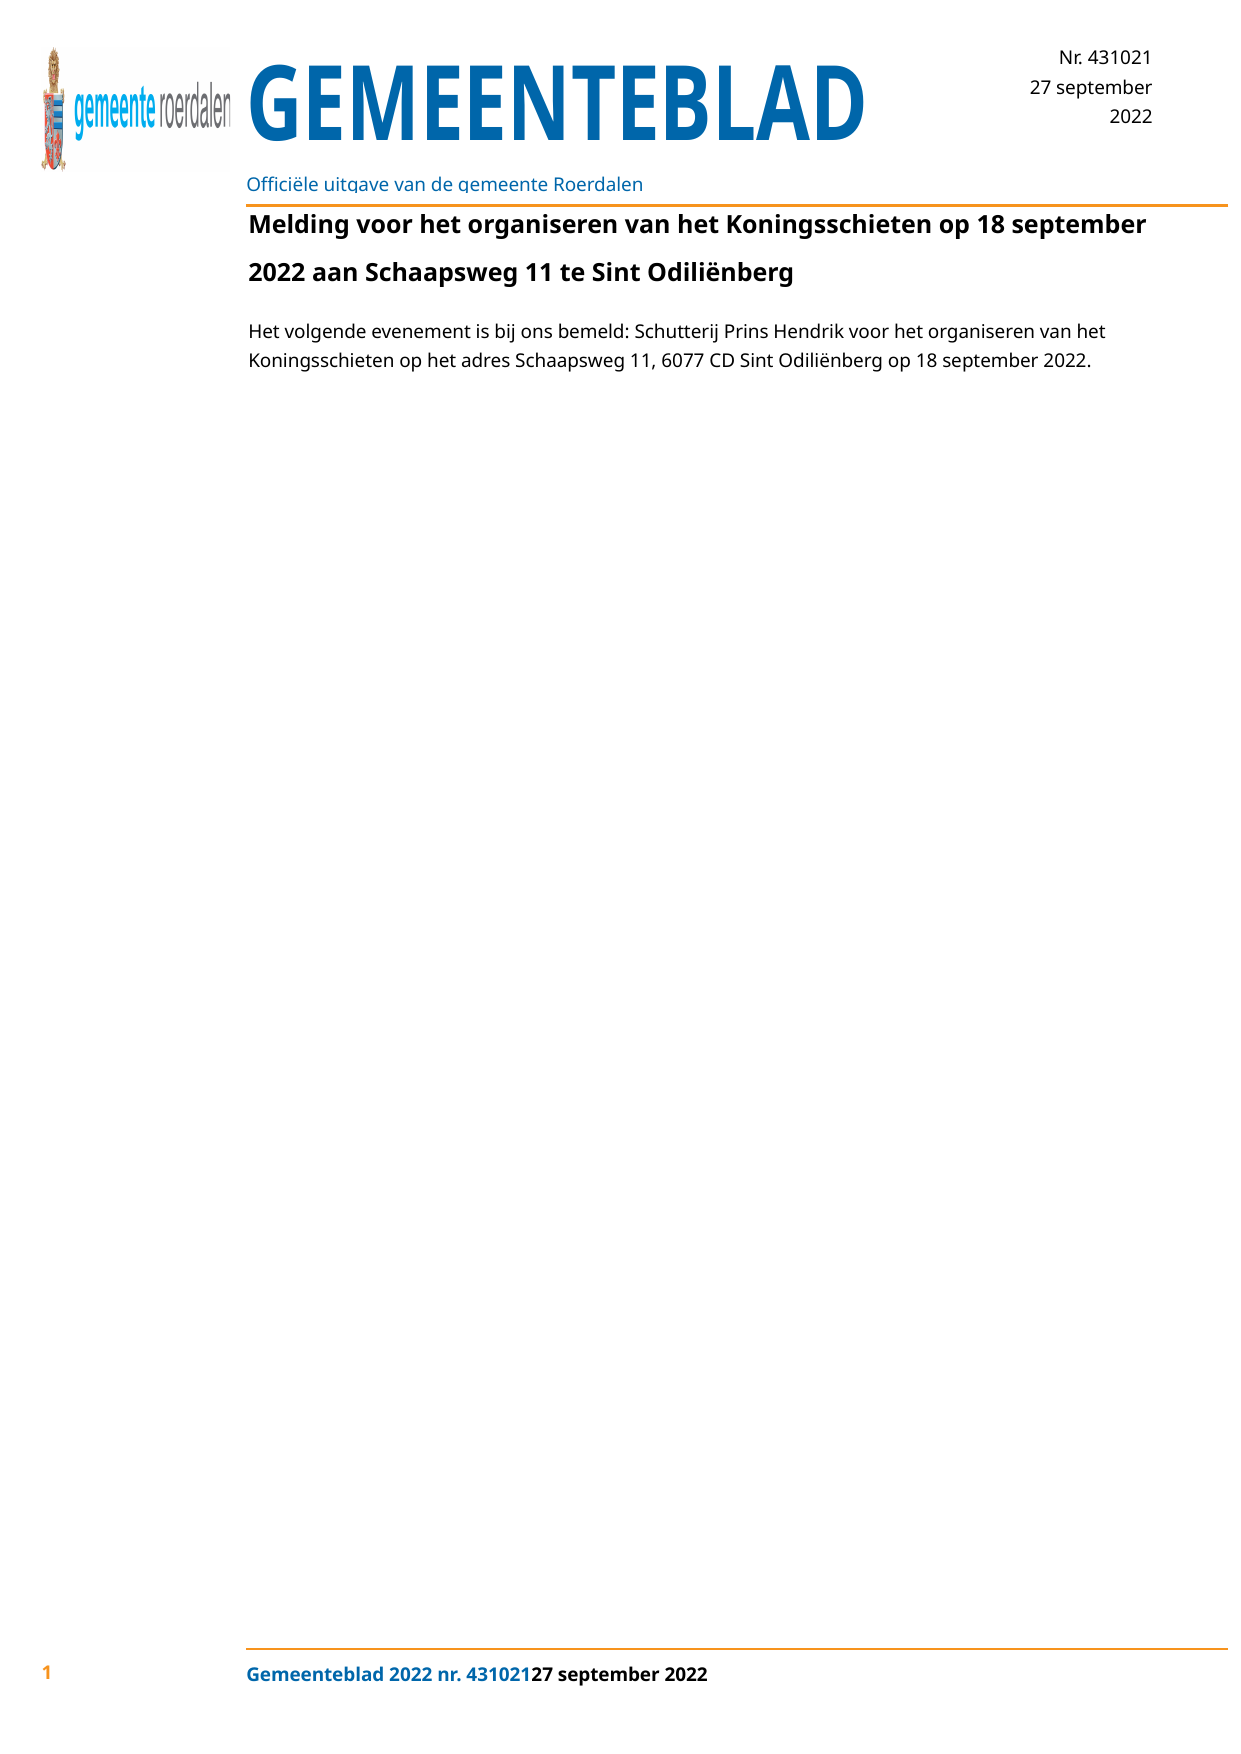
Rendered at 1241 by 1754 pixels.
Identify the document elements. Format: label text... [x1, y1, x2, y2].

text Het volgende evenement is bij ons bemeld: Schutterij Prins Hendrik voor het organiseren van het Koningsschieten op het adres Schaapsweg 11, 6077 CD Sint Odiliënberg op 18 september 2022. [248, 318, 1152, 373]
picture [41, 47, 231, 172]
text Melding voor het organiseren van het Koningsschieten op 18 september 2022 aan Schaapsweg 11 te Sint Odiliënberg [248, 207, 1152, 288]
